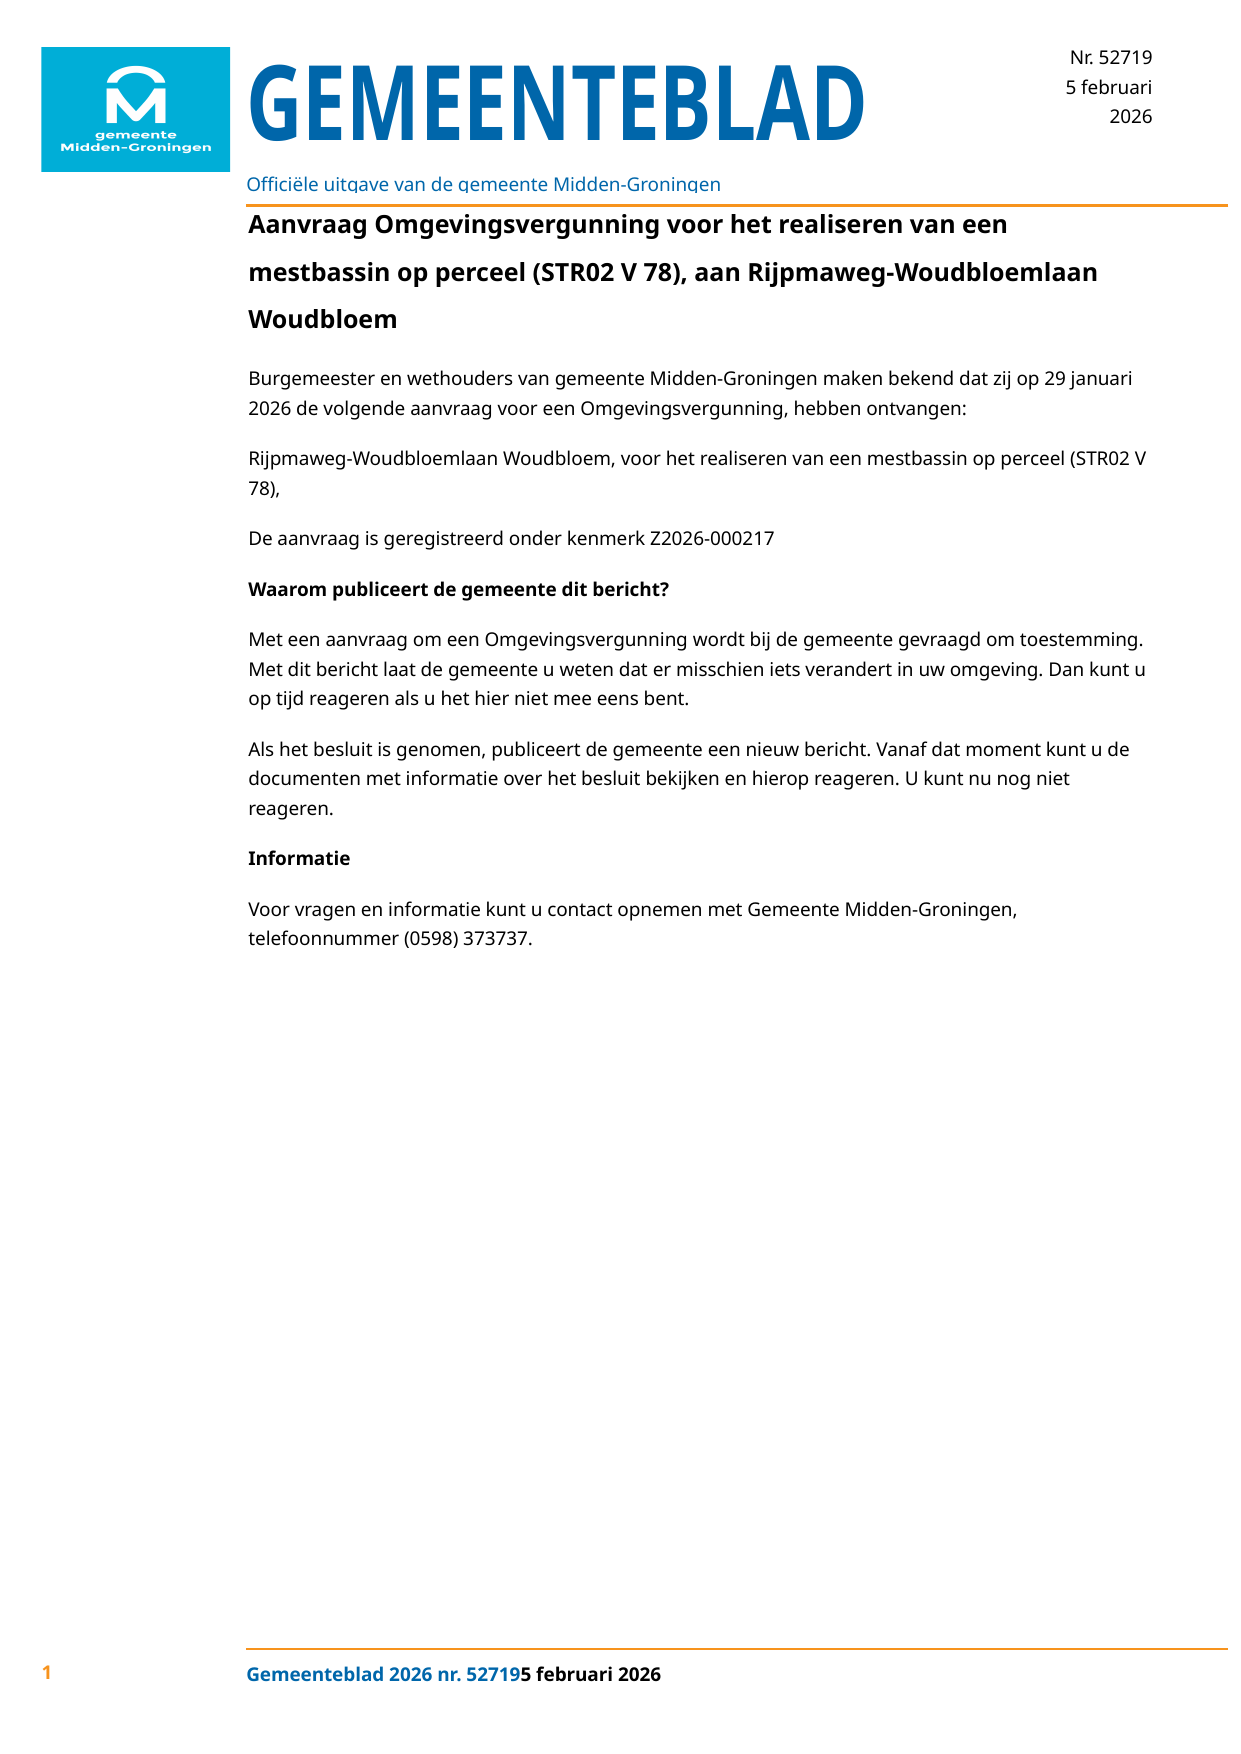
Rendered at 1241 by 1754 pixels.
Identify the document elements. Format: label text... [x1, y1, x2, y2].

picture [184, 146, 190, 153]
text Met een aanvraag om een Omgevingsvergunning wordt bij de gemeente gevraagd om toestemming. Met dit bericht laat de gemeente u weten dat er misschien iets verandert in uw omgeving. Dan kunt u op tijd reageren als u het hier niet mee eens bent. [248, 626, 1152, 711]
text Rijpmaweg-Woudbloemlaan Woudbloem, voor het realiseren van een mestbassin op perceel (STR02 V 78), [248, 446, 1152, 501]
text Burgemeester en wethouders van gemeente Midden-Groningen maken bekend dat zij op 29 januari 2026 de volgende aanvraag voor een Omgevingsvergunning, hebben ontvangen: [248, 366, 1152, 421]
text Aanvraag Omgevingsvergunning voor het realiseren van een mestbassin op perceel (STR02 V 78), aan Rijpmaweg-Woudbloemlaan Woudbloem [248, 207, 1152, 336]
picture [108, 66, 164, 82]
text Waarom publiceert de gemeente dit bericht? [248, 576, 1152, 602]
text Voor vragen en informatie kunt u contact opnemen met Gemeente Midden-Groningen, telefoonnummer (0598) 373737. [248, 896, 1152, 951]
text De aanvraag is geregistreerd onder kenmerk Z2026-000217 [248, 526, 1152, 551]
text Informatie [248, 846, 1152, 871]
text Als het besluit is genomen, publiceert de gemeente een nieuw bericht. Vanaf dat moment kunt u de documenten met informatie over het besluit bekijken en hierop reageren. U kunt nu nog niet reageren. [248, 736, 1152, 821]
picture [107, 89, 165, 122]
